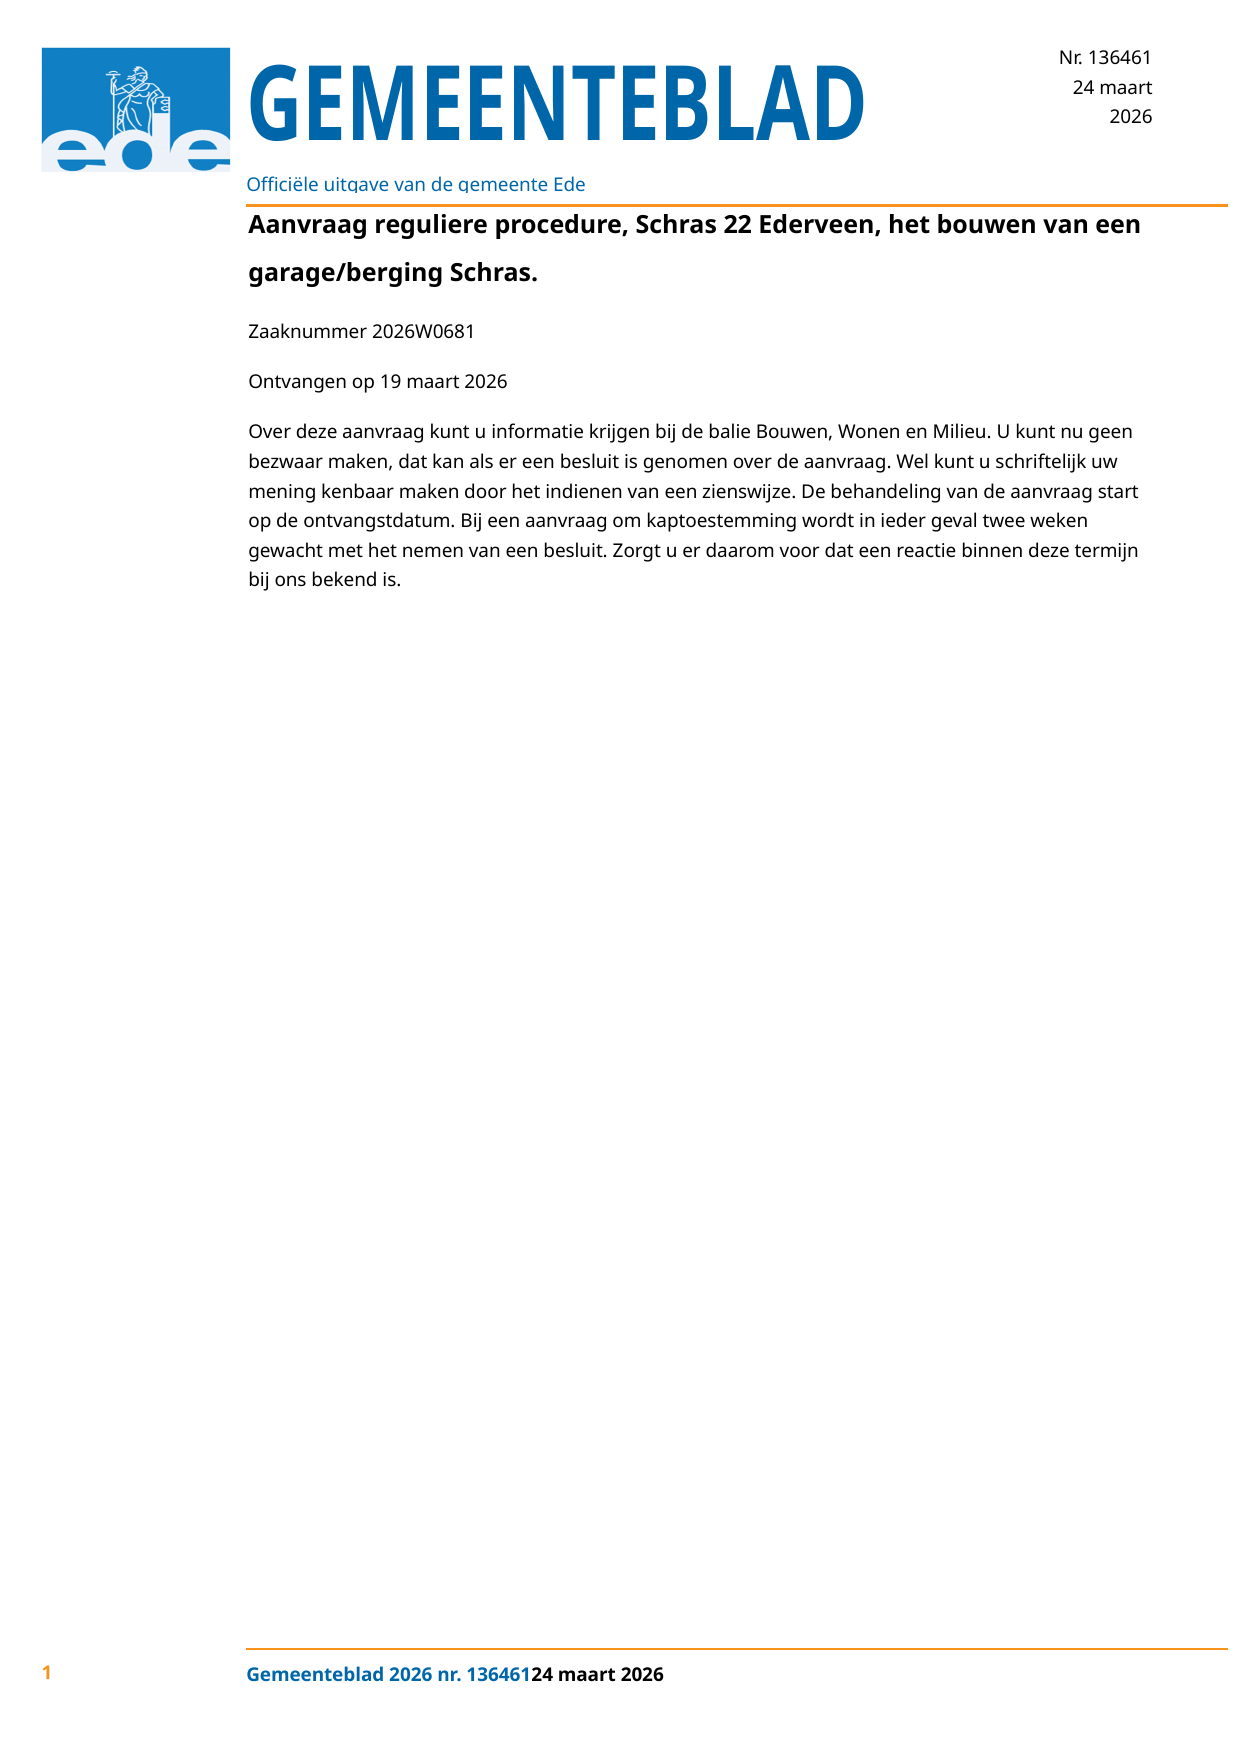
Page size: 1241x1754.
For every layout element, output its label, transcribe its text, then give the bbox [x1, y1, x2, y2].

text Over deze aanvraag kunt u informatie krijgen bij de balie Bouwen, Wonen en Milieu. U kunt nu geen bezwaar maken, dat kan als er een besluit is genomen over de aanvraag. Wel kunt u schriftelijk uw mening kenbaar maken door het indienen van een zienswijze. De behandeling van de aanvraag start op de ontvangstdatum. Bij een aanvraag om kaptoestemming wordt in ieder geval twee weken gewacht met het nemen van een besluit. Zorgt u er daarom voor dat een reactie binnen deze termijn bij ons bekend is. [248, 419, 1152, 592]
picture [41, 47, 231, 172]
text Zaaknummer 2026W0681 [248, 318, 1152, 344]
text Aanvraag reguliere procedure, Schras 22 Ederveen, het bouwen van een garage/berging Schras. [248, 207, 1152, 288]
text Ontvangen op 19 maart 2026 [248, 368, 1152, 394]
